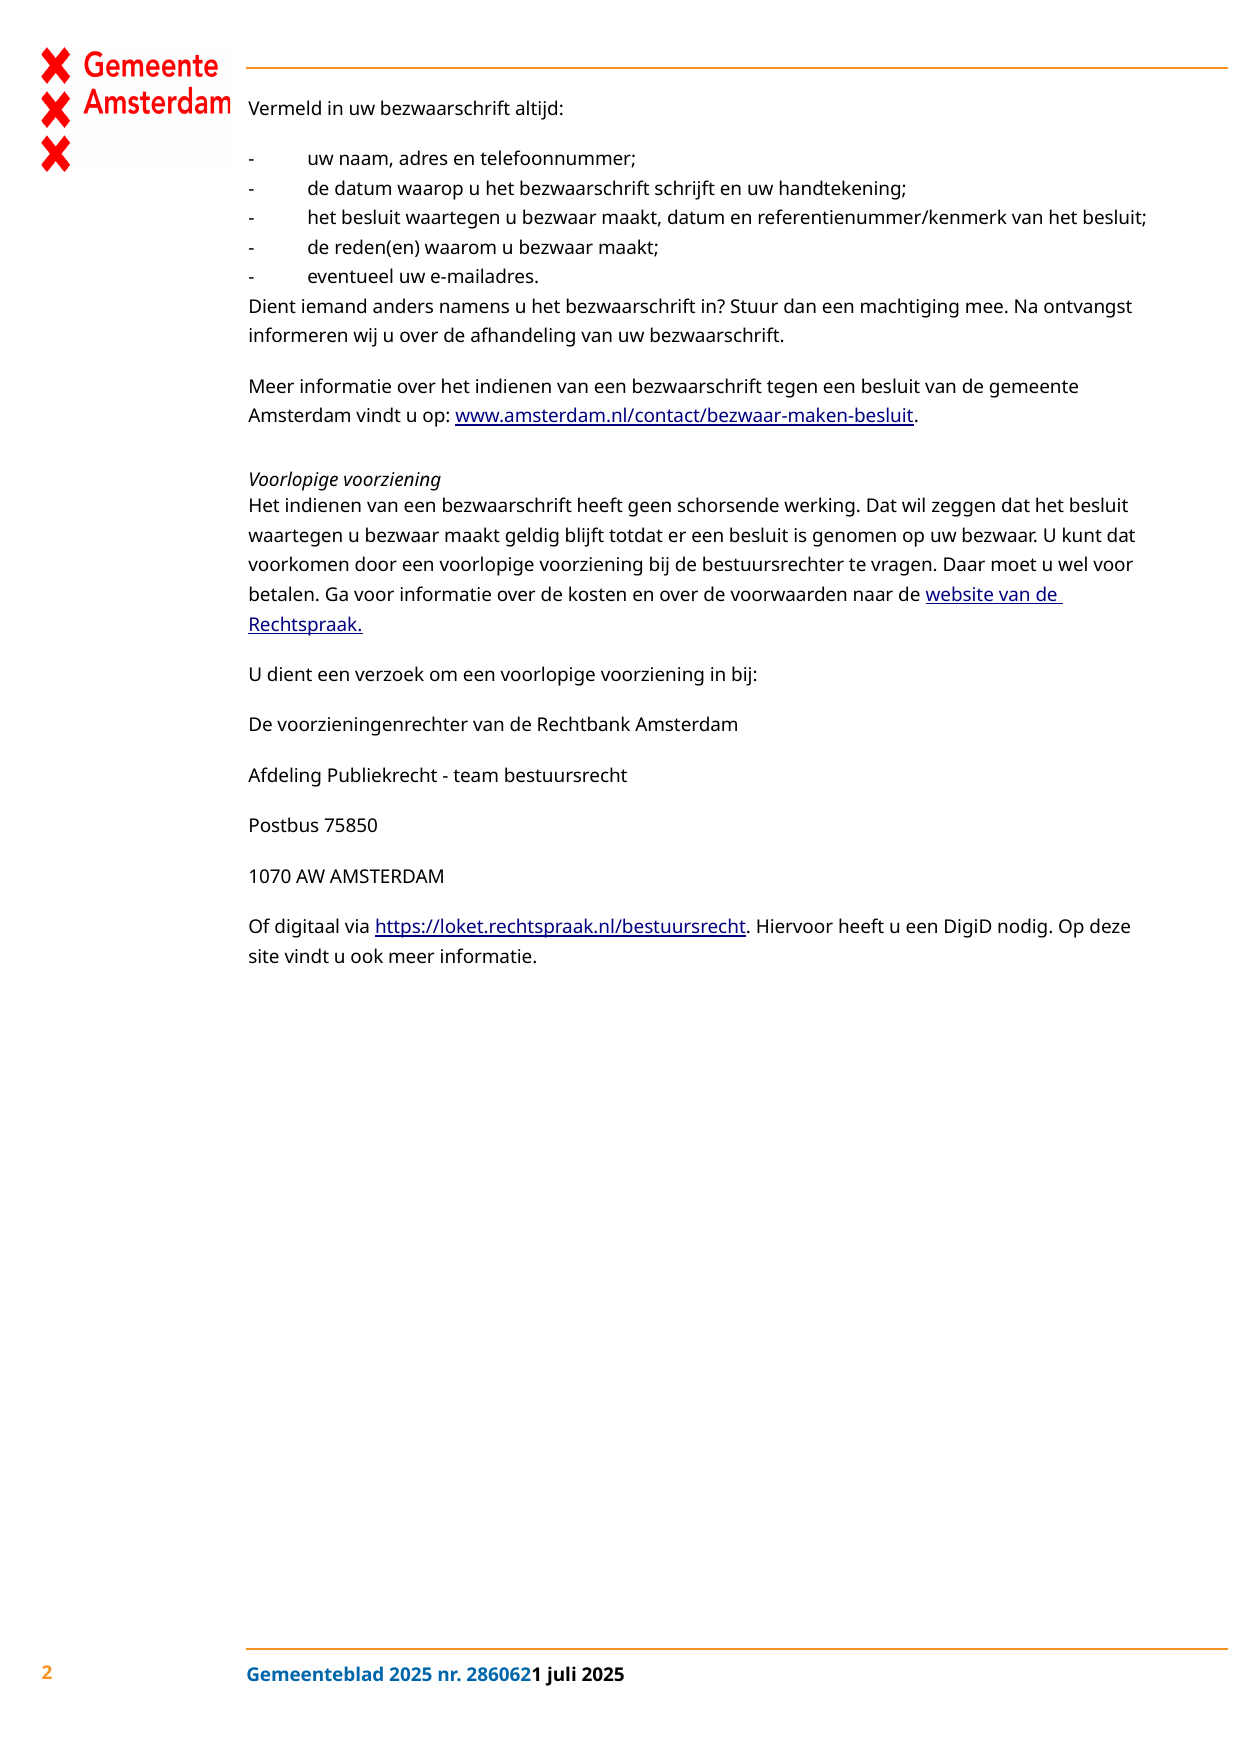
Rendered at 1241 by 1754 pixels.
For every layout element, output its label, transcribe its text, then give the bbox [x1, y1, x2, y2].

text Het indienen van een bezwaarschrift heeft geen schorsende werking. Dat wil zeggen dat het besluit waartegen u bezwaar maakt geldig blijft totdat er een besluit is genomen op uw bezwaar. U kunt dat voorkomen door een voorlopige voorziening bij de bestuursrechter te vragen. Daar moet u wel voor betalen. Ga voor informatie over de kosten en over de voorwaarden naar de website van de Rechtspraak. [248, 492, 1152, 636]
text U dient een verzoek om een voorlopige voorziening in bij: [248, 661, 1152, 687]
text Vermeld in uw bezwaarschrift altijd: [248, 95, 1152, 121]
list de datum waarop u het bezwaarschrift schrijft en uw handtekening; [248, 175, 1152, 201]
list uw naam, adres en telefoonnummer; [248, 145, 1152, 171]
text Voorlopige voorziening [248, 467, 1152, 492]
text Afdeling Publiekrecht - team bestuursrecht [248, 762, 1152, 788]
text Postbus 75850 [248, 812, 1152, 838]
text Of digitaal via https://loket.rechtspraak.nl/bestuursrecht. Hiervoor heeft u een DigiD nodig. Op deze site vindt u ook meer informatie. [248, 913, 1152, 968]
picture [41, 47, 231, 172]
text 1070 AW AMSTERDAM [248, 863, 1152, 888]
list eventueel uw e-mailadres. [248, 263, 1152, 289]
list de reden(en) waarom u bezwaar maakt; [248, 234, 1152, 260]
text Dient iemand anders namens u het bezwaarschrift in? Stuur dan een machtiging mee. Na ontvangst informeren wij u over de afhandeling van uw bezwaarschrift. [248, 293, 1152, 348]
text Meer informatie over het indienen van een bezwaarschrift tegen een besluit van de gemeente Amsterdam vindt u op: www.amsterdam.nl/contact/bezwaar-maken-besluit. [248, 373, 1152, 428]
text De voorzieningenrechter van de Rechtbank Amsterdam [248, 712, 1152, 737]
list het besluit waartegen u bezwaar maakt, datum en referentienummer/kenmerk van het besluit; [248, 204, 1152, 230]
